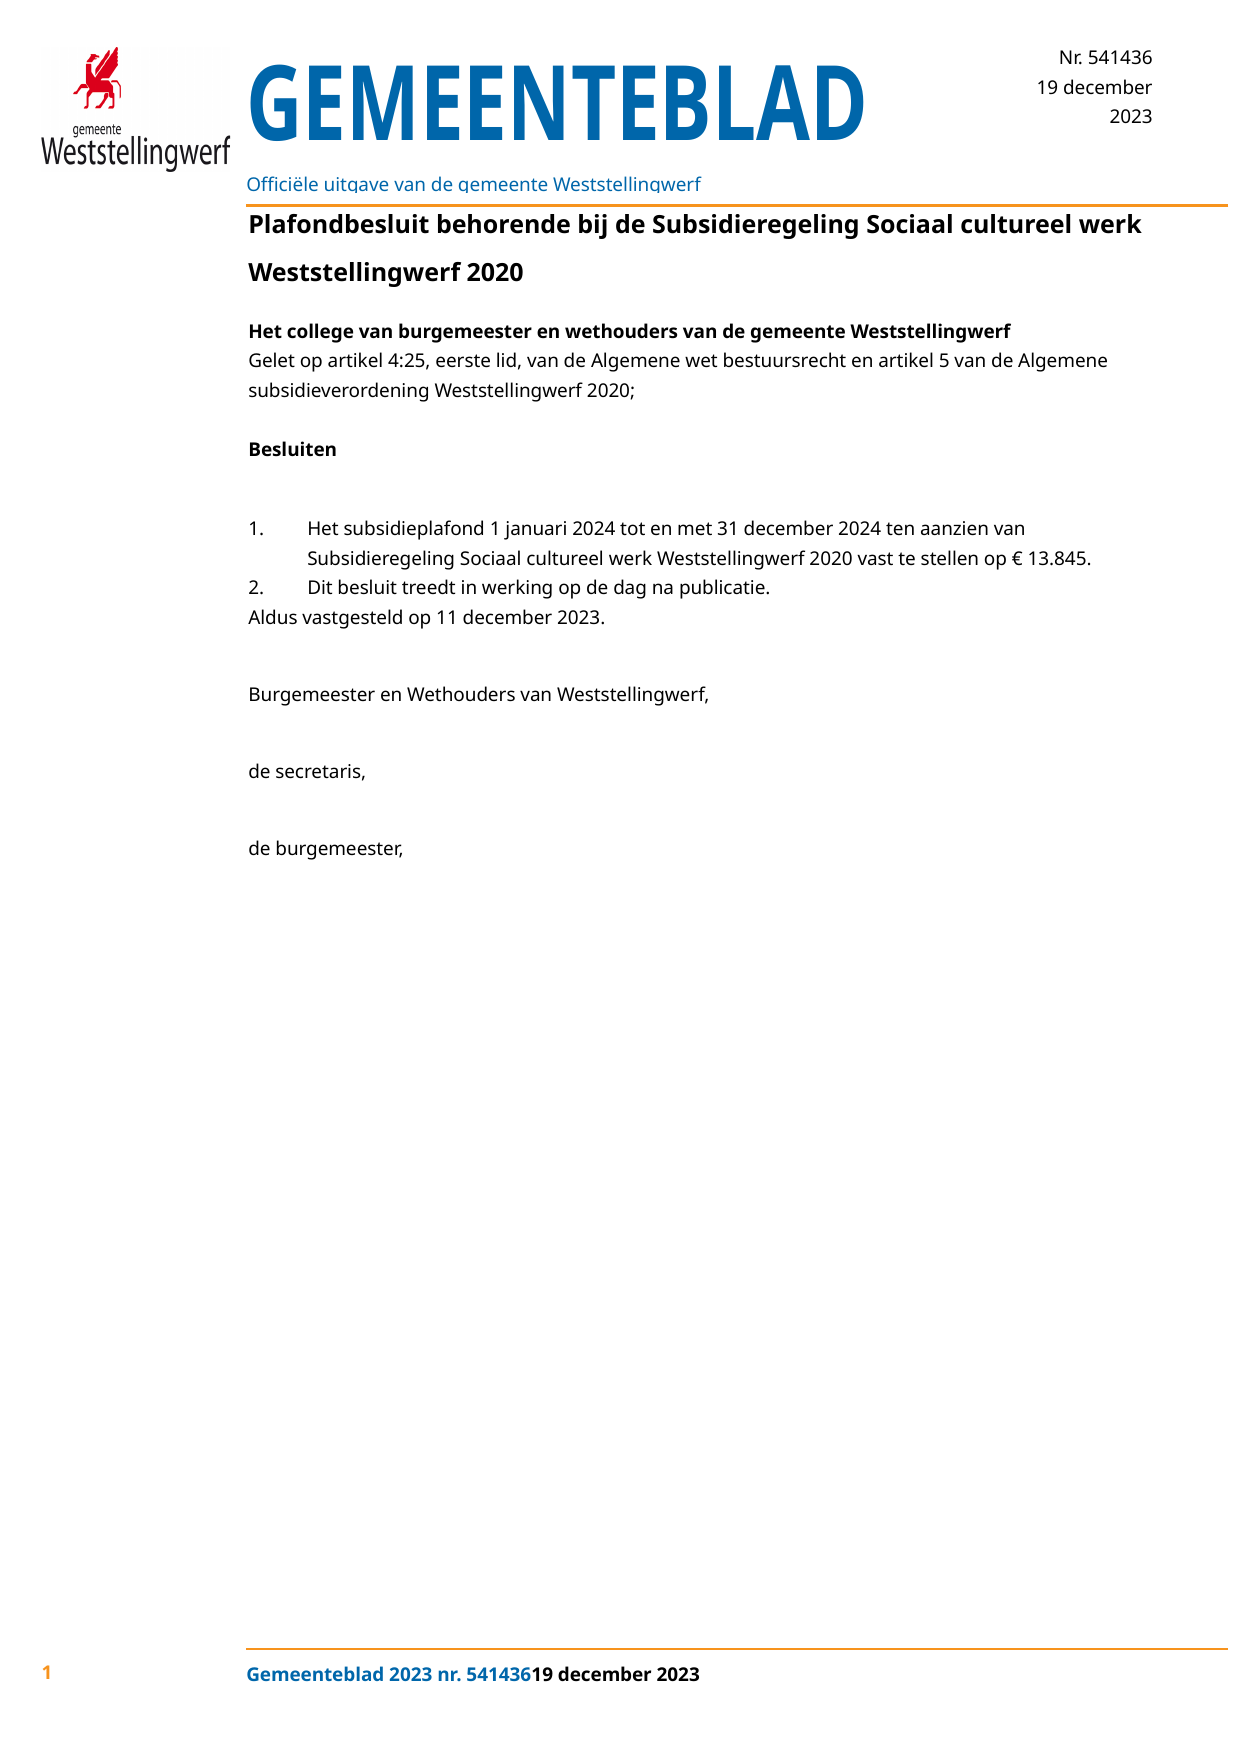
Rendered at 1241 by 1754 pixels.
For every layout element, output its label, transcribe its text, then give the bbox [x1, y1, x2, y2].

text de burgemeester, [248, 835, 1152, 861]
text Besluiten [248, 436, 1152, 462]
list Het subsidieplafond 1 januari 2024 tot en met 31 december 2024 ten aanzien van Subsidieregeling Sociaal cultureel werk Weststellingwerf 2020 vast te stellen op € 13.845. [248, 515, 1152, 570]
text Plafondbesluit behorende bij de Subsidieregeling Sociaal cultureel werk Weststellingwerf 2020 [248, 207, 1152, 288]
text Burgemeester en Wethouders van Weststellingwerf, [248, 681, 1152, 707]
picture [41, 47, 231, 172]
text de secretaris, [248, 758, 1152, 784]
text Gelet op artikel 4:25, eerste lid, van de Algemene wet bestuursrecht en artikel 5 van de Algemene subsidieverordening Weststellingwerf 2020; [248, 347, 1152, 403]
list Dit besluit treedt in werking op de dag na publicatie. [248, 574, 1152, 600]
text Aldus vastgesteld op 11 december 2023. [248, 604, 1152, 629]
text Het college van burgemeester en wethouders van de gemeente Weststellingwerf [248, 318, 1152, 344]
